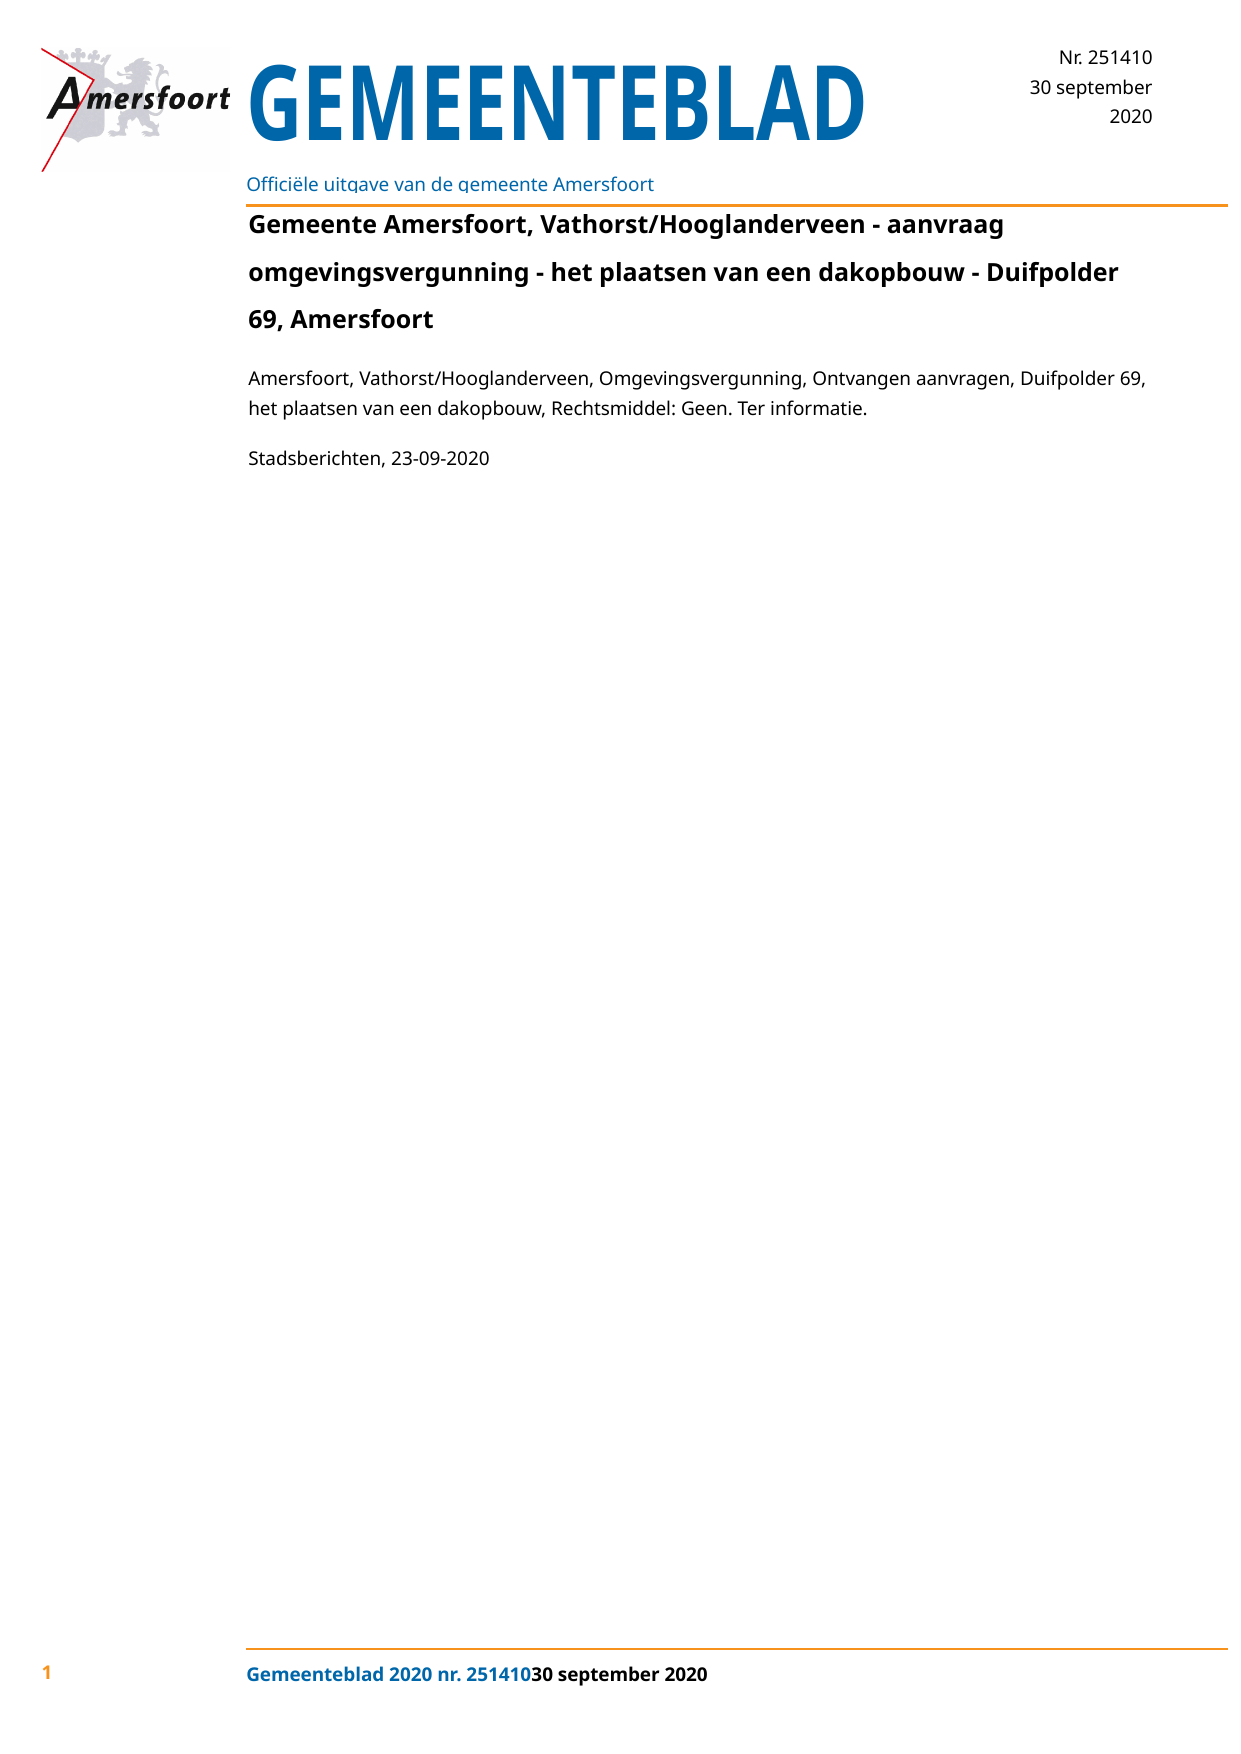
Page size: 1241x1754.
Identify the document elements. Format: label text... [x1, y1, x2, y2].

text Stadsberichten, 23-09-2020 [248, 446, 1152, 471]
text Amersfoort, Vathorst/Hooglanderveen, Omgevingsvergunning, Ontvangen aanvragen, Duifpolder 69, het plaatsen van een dakopbouw, Rechtsmiddel: Geen. Ter informatie. [248, 366, 1152, 421]
picture [41, 47, 231, 172]
text Gemeente Amersfoort, Vathorst/Hooglanderveen - aanvraag omgevingsvergunning - het plaatsen van een dakopbouw - Duifpolder 69, Amersfoort [248, 207, 1152, 336]
